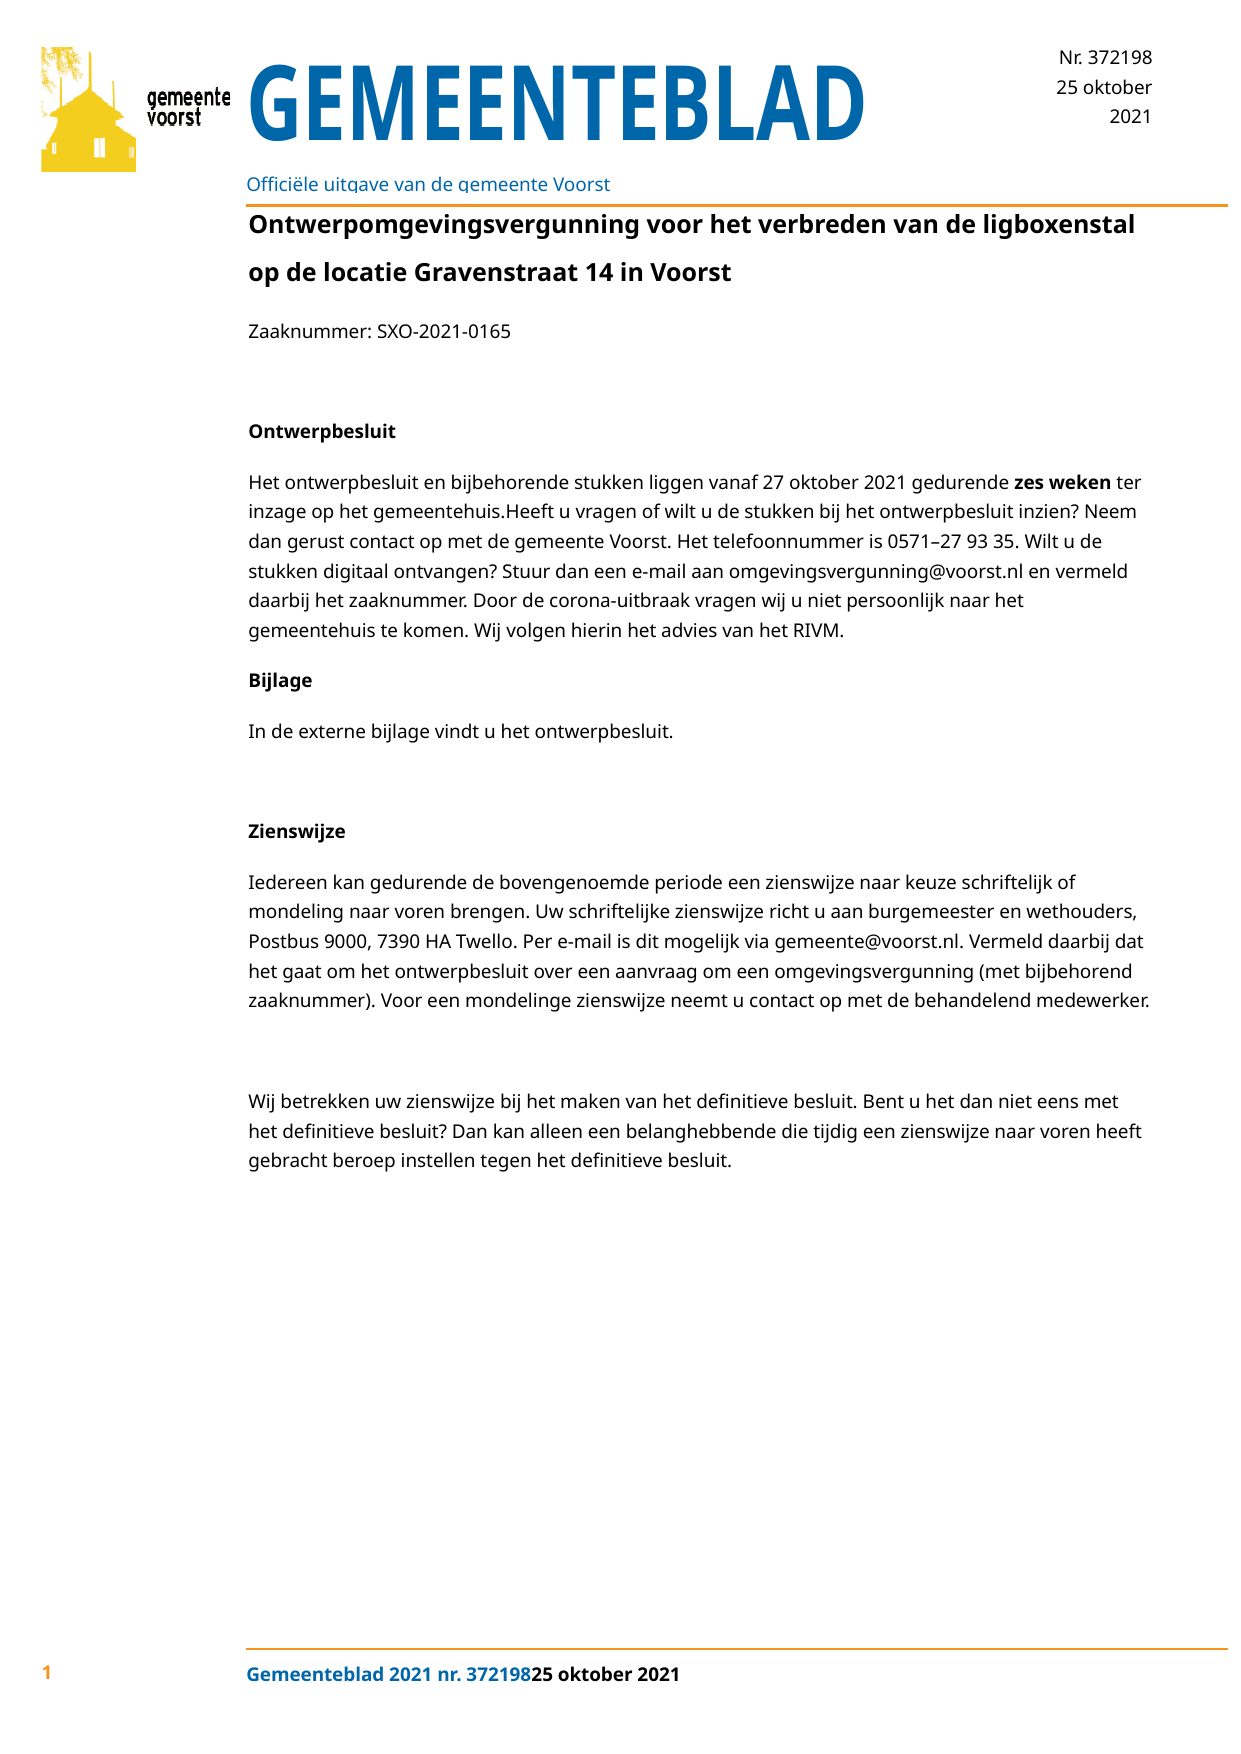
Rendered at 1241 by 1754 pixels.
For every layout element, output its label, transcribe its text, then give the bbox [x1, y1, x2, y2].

text Wij betrekken uw zienswijze bij het maken van het definitieve besluit. Bent u het dan niet eens met het definitieve besluit? Dan kan alleen een belanghebbende die tijdig een zienswijze naar voren heeft gebracht beroep instellen tegen het definitieve besluit. [248, 1088, 1152, 1173]
text Bijlage [248, 667, 1152, 693]
text Zienswijze [248, 819, 1152, 844]
text In de externe bijlage vindt u het ontwerpbesluit. [248, 718, 1152, 744]
text Iedereen kan gedurende de bovengenoemde periode een zienswijze naar keuze schriftelijk of mondeling naar voren brengen. Uw schriftelijke zienswijze richt u aan burgemeester en wethouders, Postbus 9000, 7390 HA Twello. Per e-mail is dit mogelijk via gemeente@voorst.nl. Vermeld daarbij dat het gaat om het ontwerpbesluit over een aanvraag om een omgevingsvergunning (met bijbehorend zaaknummer). Voor een mondelinge zienswijze neemt u contact op met de behandelend medewerker. [248, 869, 1152, 1013]
text Ontwerpbesluit [248, 419, 1152, 444]
text Zaaknummer: SXO-2021-0165 [248, 318, 1152, 344]
picture [41, 47, 231, 172]
text Ontwerpomgevingsvergunning voor het verbreden van de ligboxenstal op de locatie Gravenstraat 14 in Voorst [248, 207, 1152, 288]
text Het ontwerpbesluit en bijbehorende stukken liggen vanaf 27 oktober 2021 gedurende zes weken ter inzage op het gemeentehuis.Heeft u vragen of wilt u de stukken bij het ontwerpbesluit inzien? Neem dan gerust contact op met de gemeente Voorst. Het telefoonnummer is 0571–27 93 35. Wilt u de stukken digitaal ontvangen? Stuur dan een e-mail aan omgevingsvergunning@voorst.nl en vermeld daarbij het zaaknummer. Door de corona-uitbraak vragen wij u niet persoonlijk naar het gemeentehuis te komen. Wij volgen hierin het advies van het RIVM. [248, 469, 1152, 643]
